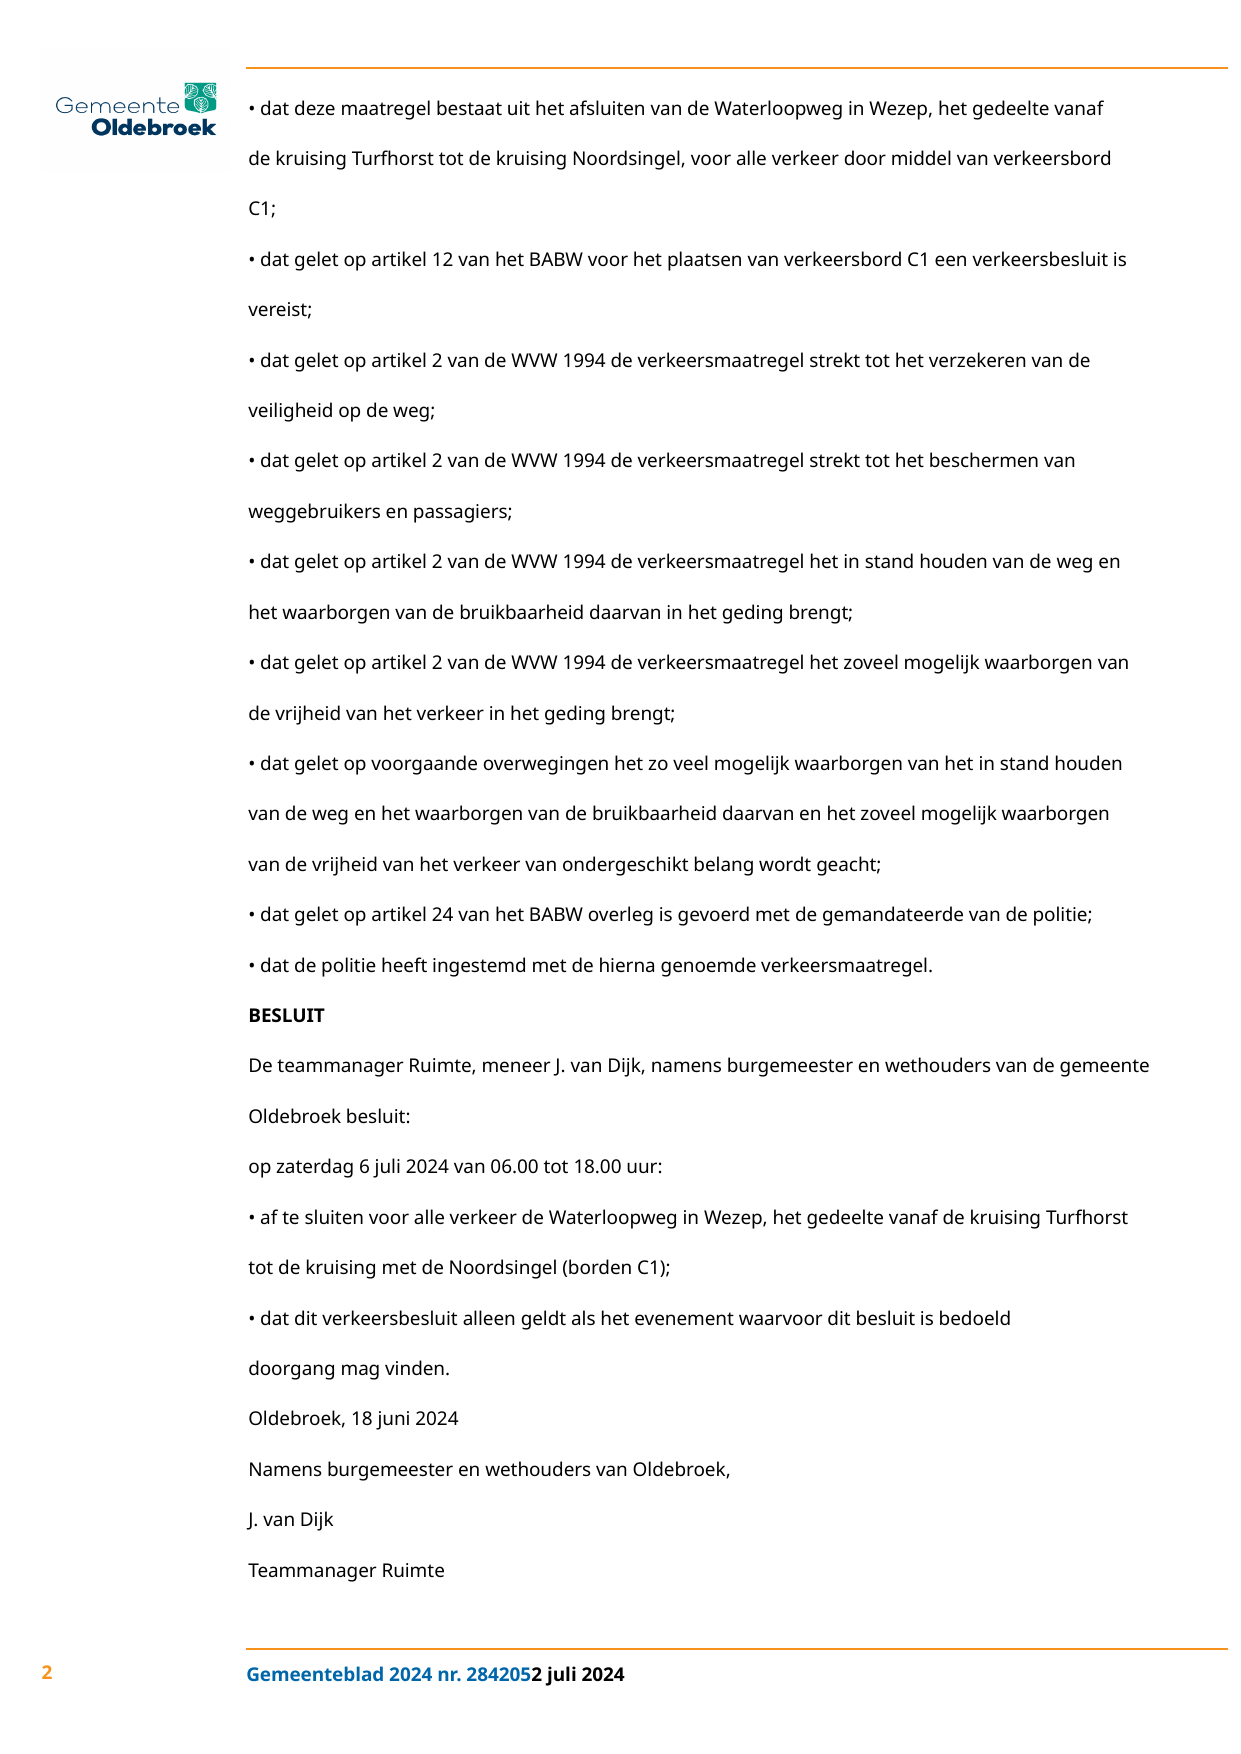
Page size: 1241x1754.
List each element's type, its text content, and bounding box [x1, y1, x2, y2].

text • dat gelet op artikel 2 van de WVW 1994 de verkeersmaatregel het in stand houden van de weg en [248, 548, 1152, 574]
text J. van Dijk [248, 1506, 1152, 1532]
text BESLUIT [248, 1002, 1152, 1028]
text de vrijheid van het verkeer in het geding brengt; [248, 700, 1152, 726]
text de kruising Turfhorst tot de kruising Noordsingel, voor alle verkeer door middel van verkeersbord [248, 145, 1152, 171]
text • dat de politie heeft ingestemd met de hierna genoemde verkeersmaatregel. [248, 952, 1152, 978]
text • dat gelet op artikel 2 van de WVW 1994 de verkeersmaatregel strekt tot het beschermen van [248, 448, 1152, 473]
text veiligheid op de weg; [248, 397, 1152, 423]
text C1; [248, 196, 1152, 221]
text • dat deze maatregel bestaat uit het afsluiten van de Waterloopweg in Wezep, het gedeelte vanaf [248, 95, 1152, 121]
text tot de kruising met de Noordsingel (borden C1); [248, 1254, 1152, 1280]
text De teammanager Ruimte, meneer J. van Dijk, namens burgemeester en wethouders van de gemeente [248, 1053, 1152, 1078]
text Teammanager Ruimte [248, 1557, 1152, 1583]
text • dat gelet op artikel 2 van de WVW 1994 de verkeersmaatregel strekt tot het verzekeren van de [248, 347, 1152, 373]
text • dat gelet op artikel 12 van het BABW voor het plaatsen van verkeersbord C1 een verkeersbesluit is [248, 246, 1152, 272]
text het waarborgen van de bruikbaarheid daarvan in het geding brengt; [248, 599, 1152, 625]
text van de vrijheid van het verkeer van ondergeschikt belang wordt geacht; [248, 851, 1152, 877]
text van de weg en het waarborgen van de bruikbaarheid daarvan en het zoveel mogelijk waarborgen [248, 801, 1152, 826]
text • dat dit verkeersbesluit alleen geldt als het evenement waarvoor dit besluit is bedoeld [248, 1305, 1152, 1331]
text Oldebroek, 18 juni 2024 [248, 1406, 1152, 1431]
text Oldebroek besluit: [248, 1103, 1152, 1129]
text weggebruikers en passagiers; [248, 498, 1152, 524]
picture [41, 47, 231, 172]
text op zaterdag 6 juli 2024 van 06.00 tot 18.00 uur: [248, 1153, 1152, 1179]
text vereist; [248, 296, 1152, 322]
text Namens burgemeester en wethouders van Oldebroek, [248, 1456, 1152, 1482]
text doorgang mag vinden. [248, 1355, 1152, 1381]
text • dat gelet op voorgaande overwegingen het zo veel mogelijk waarborgen van het in stand houden [248, 750, 1152, 776]
text • dat gelet op artikel 2 van de WVW 1994 de verkeersmaatregel het zoveel mogelijk waarborgen van [248, 649, 1152, 675]
text • af te sluiten voor alle verkeer de Waterloopweg in Wezep, het gedeelte vanaf de kruising Turfhorst [248, 1204, 1152, 1230]
text • dat gelet op artikel 24 van het BABW overleg is gevoerd met de gemandateerde van de politie; [248, 901, 1152, 927]
